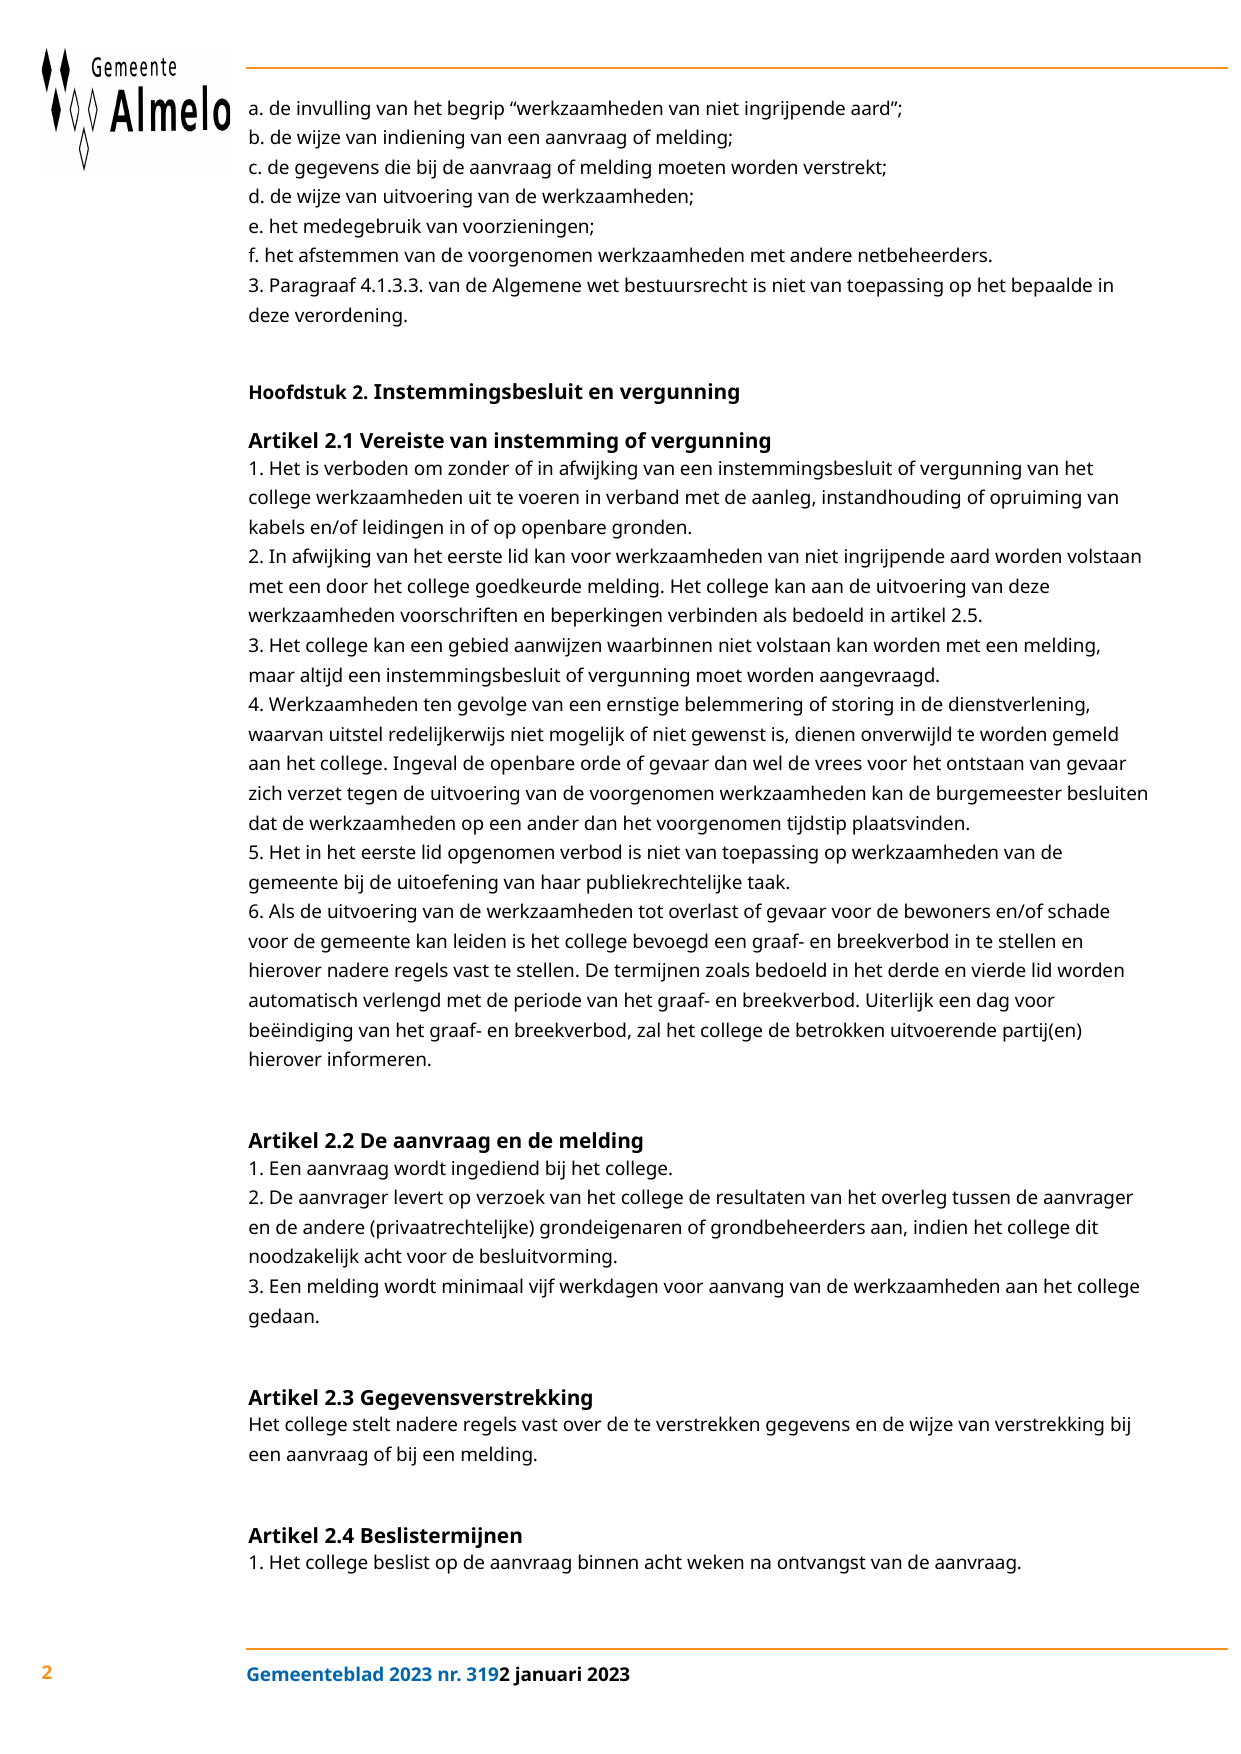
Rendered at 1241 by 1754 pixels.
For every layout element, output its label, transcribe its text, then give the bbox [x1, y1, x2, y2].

text Artikel 2.4 Beslistermijnen [248, 1521, 1152, 1549]
text 3. Een melding wordt minimaal vijf werkdagen voor aanvang van de werkzaamheden aan het college gedaan. [248, 1273, 1152, 1328]
text d. de wijze van uitvoering van de werkzaamheden; [248, 183, 1152, 209]
text 3. Paragraaf 4.1.3.3. van de Algemene wet bestuursrecht is niet van toepassing op het bepaalde in deze verordening. [248, 272, 1152, 328]
text Artikel 2.2 De aanvraag en de melding [248, 1126, 1152, 1155]
text 2. De aanvrager levert op verzoek van het college de resultaten van het overleg tussen de aanvrager en de andere (privaatrechtelijke) grondeigenaren of grondbeheerders aan, indien het college dit noodzakelijk acht voor de besluitvorming. [248, 1184, 1152, 1269]
text Het college stelt nadere regels vast over de te verstrekken gegevens en de wijze van verstrekking bij een aanvraag of bij een melding. [248, 1411, 1152, 1467]
text 1. Het is verboden om zonder of in afwijking van een instemmingsbesluit of vergunning van het college werkzaamheden uit te voeren in verband met de aanleg, instandhouding of opruiming van kabels en/of leidingen in of op openbare gronden. [248, 455, 1152, 540]
text 3. Het college kan een gebied aanwijzen waarbinnen niet volstaan kan worden met een melding, maar altijd een instemmingsbesluit of vergunning moet worden aangevraagd. [248, 632, 1152, 688]
text 2. In afwijking van het eerste lid kan voor werkzaamheden van niet ingrijpende aard worden volstaan met een door het college goedkeurde melding. Het college kan aan de uitvoering van deze werkzaamheden voorschriften en beperkingen verbinden als bedoeld in artikel 2.5. [248, 543, 1152, 628]
text Hoofdstuk 2. Instemmingsbesluit en vergunning [248, 377, 1152, 406]
text 4. Werkzaamheden ten gevolge van een ernstige belemmering of storing in de dienstverlening, waarvan uitstel redelijkerwijs niet mogelijk of niet gewenst is, dienen onverwijld te worden gemeld aan het college. Ingeval de openbare orde of gevaar dan wel de vrees voor het ontstaan van gevaar zich verzet tegen de uitvoering van de voorgenomen werkzaamheden kan de burgemeester besluiten dat de werkzaamheden op een ander dan het voorgenomen tijdstip plaatsvinden. [248, 691, 1152, 836]
picture [41, 47, 231, 172]
text a. de invulling van het begrip “werkzaamheden van niet ingrijpende aard”; [248, 95, 1152, 121]
text e. het medegebruik van voorzieningen; [248, 213, 1152, 239]
text b. de wijze van indiening van een aanvraag of melding; [248, 124, 1152, 150]
text 5. Het in het eerste lid opgenomen verbod is niet van toepassing op werkzaamheden van de gemeente bij de uitoefening van haar publiekrechtelijke taak. [248, 839, 1152, 895]
text Artikel 2.3 Gegevensverstrekking [248, 1383, 1152, 1411]
text 6. Als de uitvoering van de werkzaamheden tot overlast of gevaar voor de bewoners en/of schade voor de gemeente kan leiden is het college bevoegd een graaf- en breekverbod in te stellen en hierover nadere regels vast te stellen. De termijnen zoals bedoeld in het derde en vierde lid worden automatisch verlengd met de periode van het graaf- en breekverbod. Uiterlijk een dag voor beëindiging van het graaf- en breekverbod, zal het college de betrokken uitvoerende partij(en) hierover informeren. [248, 898, 1152, 1072]
text f. het afstemmen van de voorgenomen werkzaamheden met andere netbeheerders. [248, 243, 1152, 268]
text Artikel 2.1 Vereiste van instemming of vergunning [248, 426, 1152, 455]
text 1. Het college beslist op de aanvraag binnen acht weken na ontvangst van de aanvraag. [248, 1549, 1152, 1575]
text 1. Een aanvraag wordt ingediend bij het college. [248, 1155, 1152, 1181]
text c. de gegevens die bij de aanvraag of melding moeten worden verstrekt; [248, 154, 1152, 180]
